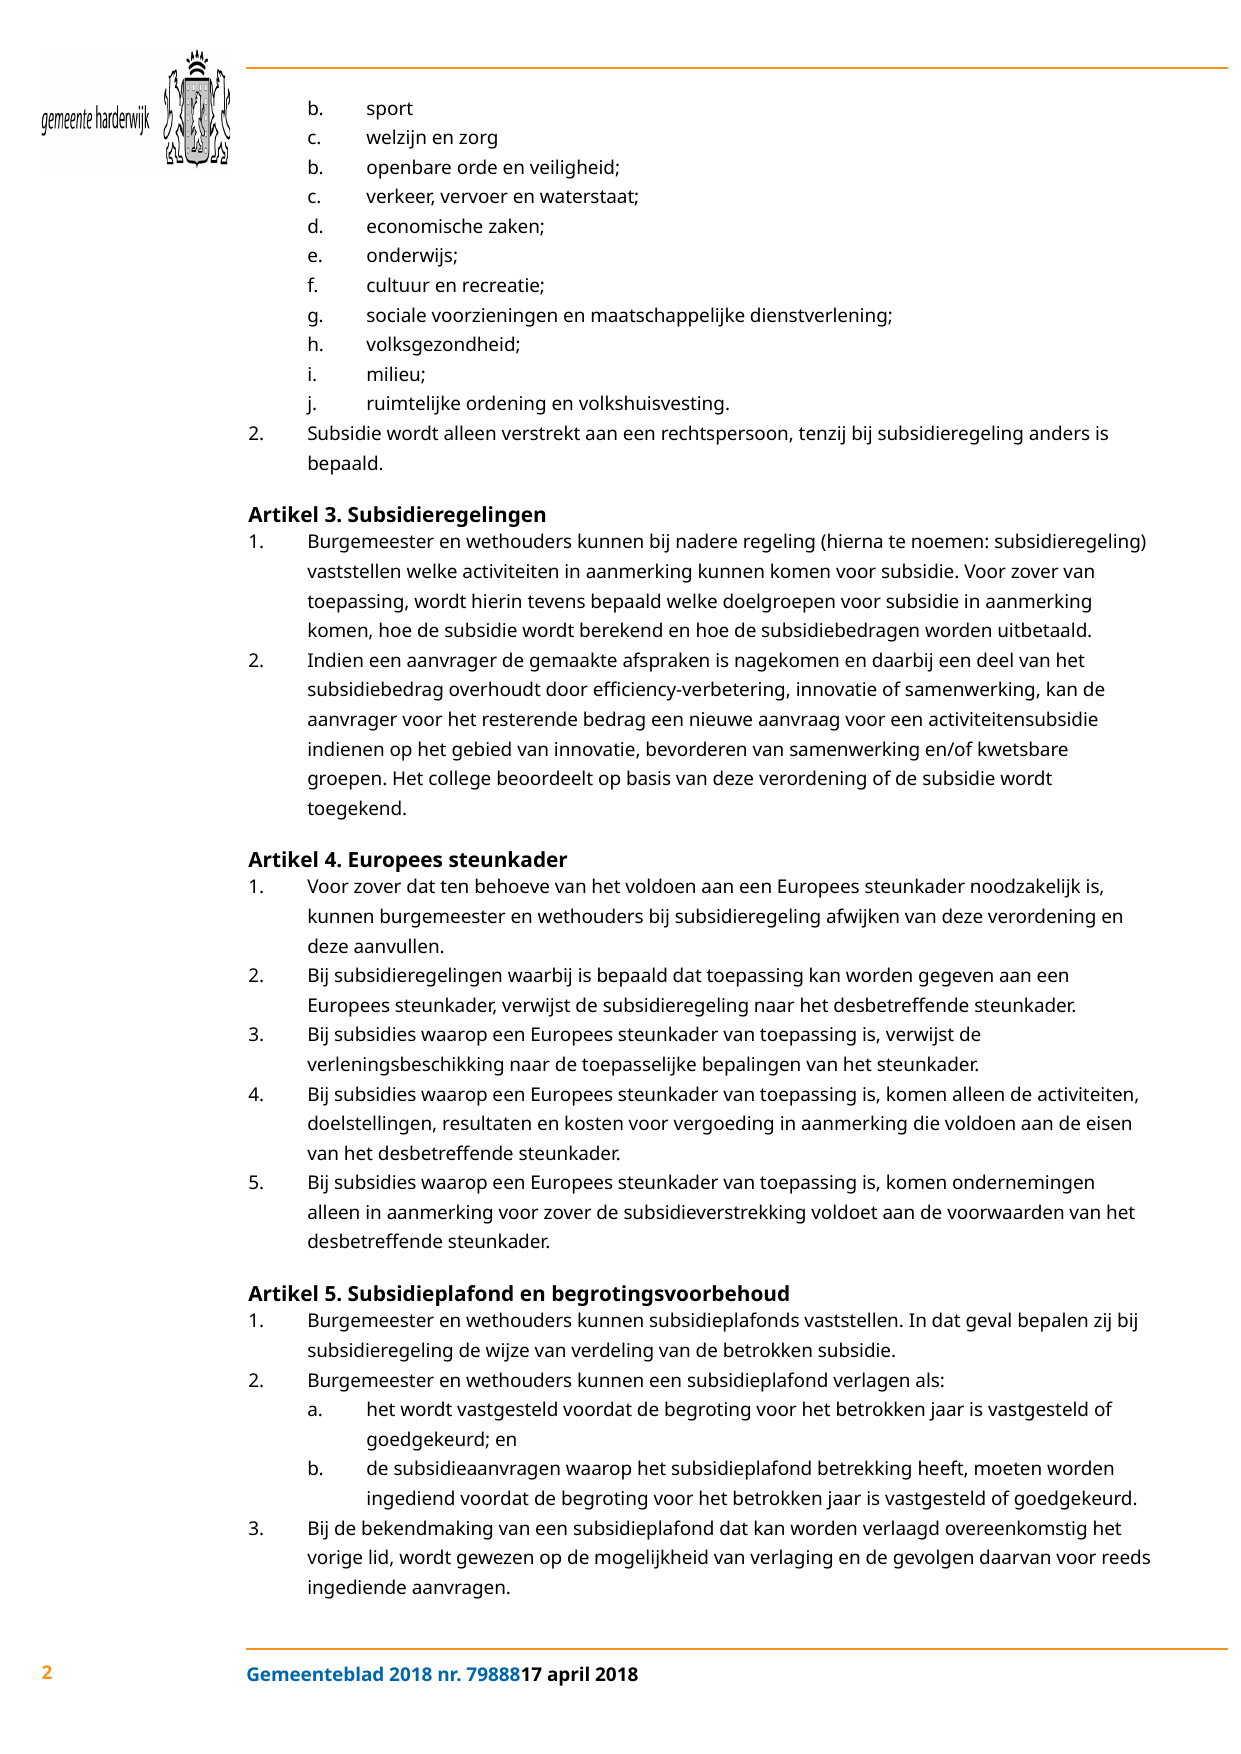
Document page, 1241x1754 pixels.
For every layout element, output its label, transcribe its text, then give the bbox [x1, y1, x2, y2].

list Bij subsidieregelingen waarbij is bepaald dat toepassing kan worden gegeven aan een Europees steunkader, verwijst de subsidieregeling naar het desbetreffende steunkader. [248, 962, 1152, 1018]
list Subsidie wordt alleen verstrekt aan een rechtspersoon, tenzij bij subsidieregeling anders is bepaald. [248, 420, 1152, 476]
list milieu; [307, 361, 1152, 387]
list ruimtelijke ordening en volkshuisvesting. [307, 391, 1152, 416]
list openbare orde en veiligheid; [307, 154, 1152, 180]
list Voor zover dat ten behoeve van het voldoen aan een Europees steunkader noodzakelijk is, kunnen burgemeester en wethouders bij subsidieregeling afwijken van deze verordening en deze aanvullen. [248, 874, 1152, 959]
list de subsidieaanvragen waarop het subsidieplafond betrekking heeft, moeten worden ingediend voordat de begroting voor het betrokken jaar is vastgesteld of goedgekeurd. [307, 1456, 1152, 1511]
text Artikel 3. Subsidieregelingen [248, 500, 1152, 529]
list sport [307, 95, 1152, 121]
text Artikel 5. Subsidieplafond en begrotingsvoorbehoud [248, 1279, 1152, 1308]
text Artikel 4. Europees steunkader [248, 845, 1152, 874]
list het wordt vastgesteld voordat de begroting voor het betrokken jaar is vastgesteld of goedgekeurd; en [307, 1396, 1152, 1452]
list Bij subsidies waarop een Europees steunkader van toepassing is, verwijst de verleningsbeschikking naar de toepasselijke bepalingen van het steunkader. [248, 1022, 1152, 1077]
list Bij subsidies waarop een Europees steunkader van toepassing is, komen alleen de activiteiten, doelstellingen, resultaten en kosten voor vergoeding in aanmerking die voldoen aan de eisen van het desbetreffende steunkader. [248, 1081, 1152, 1166]
list Bij de bekendmaking van een subsidieplafond dat kan worden verlaagd overeenkomstig het vorige lid, wordt gewezen op de mogelijkheid van verlaging en de gevolgen daarvan voor reeds ingediende aanvragen. [248, 1515, 1152, 1599]
list Burgemeester en wethouders kunnen subsidieplafonds vaststellen. In dat geval bepalen zij bij subsidieregeling de wijze van verdeling van de betrokken subsidie. [248, 1308, 1152, 1363]
list welzijn en zorg [307, 124, 1152, 150]
list Burgemeester en wethouders kunnen een subsidieplafond verlagen als: [248, 1367, 1152, 1392]
list economische zaken; [307, 213, 1152, 239]
list verkeer, vervoer en waterstaat; [307, 183, 1152, 209]
list cultuur en recreatie; [307, 272, 1152, 298]
list sociale voorzieningen en maatschappelijke dienstverlening; [307, 302, 1152, 328]
list Bij subsidies waarop een Europees steunkader van toepassing is, komen ondernemingen alleen in aanmerking voor zover de subsidieverstrekking voldoet aan de voorwaarden van het desbetreffende steunkader. [248, 1169, 1152, 1254]
list onderwijs; [307, 243, 1152, 268]
list Indien een aanvrager de gemaakte afspraken is nagekomen en daarbij een deel van het subsidiebedrag overhoudt door efficiency-verbetering, innovatie of samenwerking, kan de aanvrager voor het resterende bedrag een nieuwe aanvraag voor een activiteitensubsidie indienen op het gebied van innovatie, bevorderen van samenwerking en/of kwetsbare groepen. Het college beoordeelt op basis van deze verordening of de subsidie wordt toegekend. [248, 647, 1152, 821]
picture [41, 47, 231, 172]
list Burgemeester en wethouders kunnen bij nadere regeling (hierna te noemen: subsidieregeling) vaststellen welke activiteiten in aanmerking kunnen komen voor subsidie. Voor zover van toepassing, wordt hierin tevens bepaald welke doelgroepen voor subsidie in aanmerking komen, hoe de subsidie wordt berekend en hoe de subsidiebedragen worden uitbetaald. [248, 529, 1152, 643]
list volksgezondheid; [307, 331, 1152, 357]
